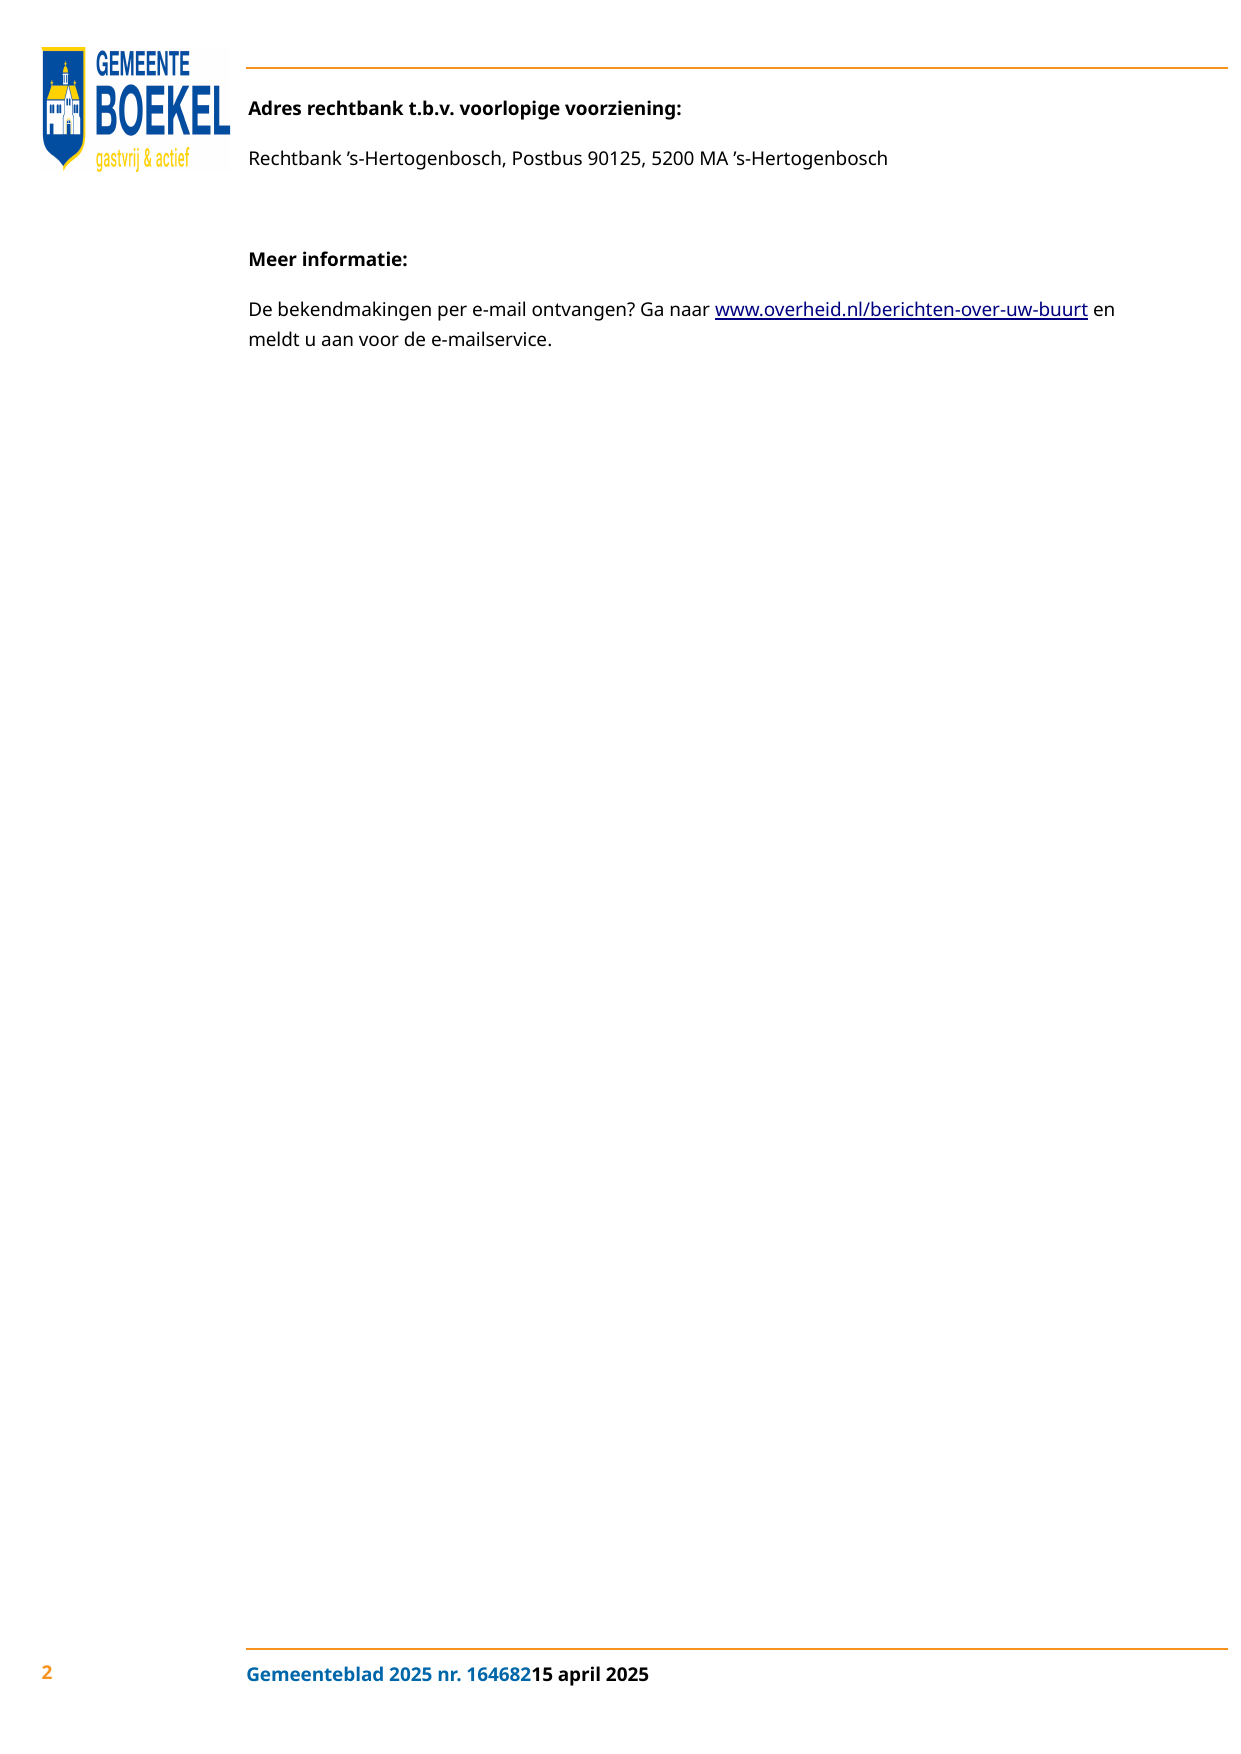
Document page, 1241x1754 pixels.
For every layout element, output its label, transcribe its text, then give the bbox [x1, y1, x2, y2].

text Adres rechtbank t.b.v. voorlopige voorziening: [248, 95, 1152, 121]
text Meer informatie: [248, 246, 1152, 272]
text Rechtbank ’s-Hertogenbosch, Postbus 90125, 5200 MA ’s-Hertogenbosch [248, 145, 1152, 171]
picture [41, 47, 231, 172]
text De bekendmakingen per e-mail ontvangen? Ga naar www.overheid.nl/berichten-over-uw-buurt en meldt u aan voor de e-mailservice. [248, 296, 1152, 352]
